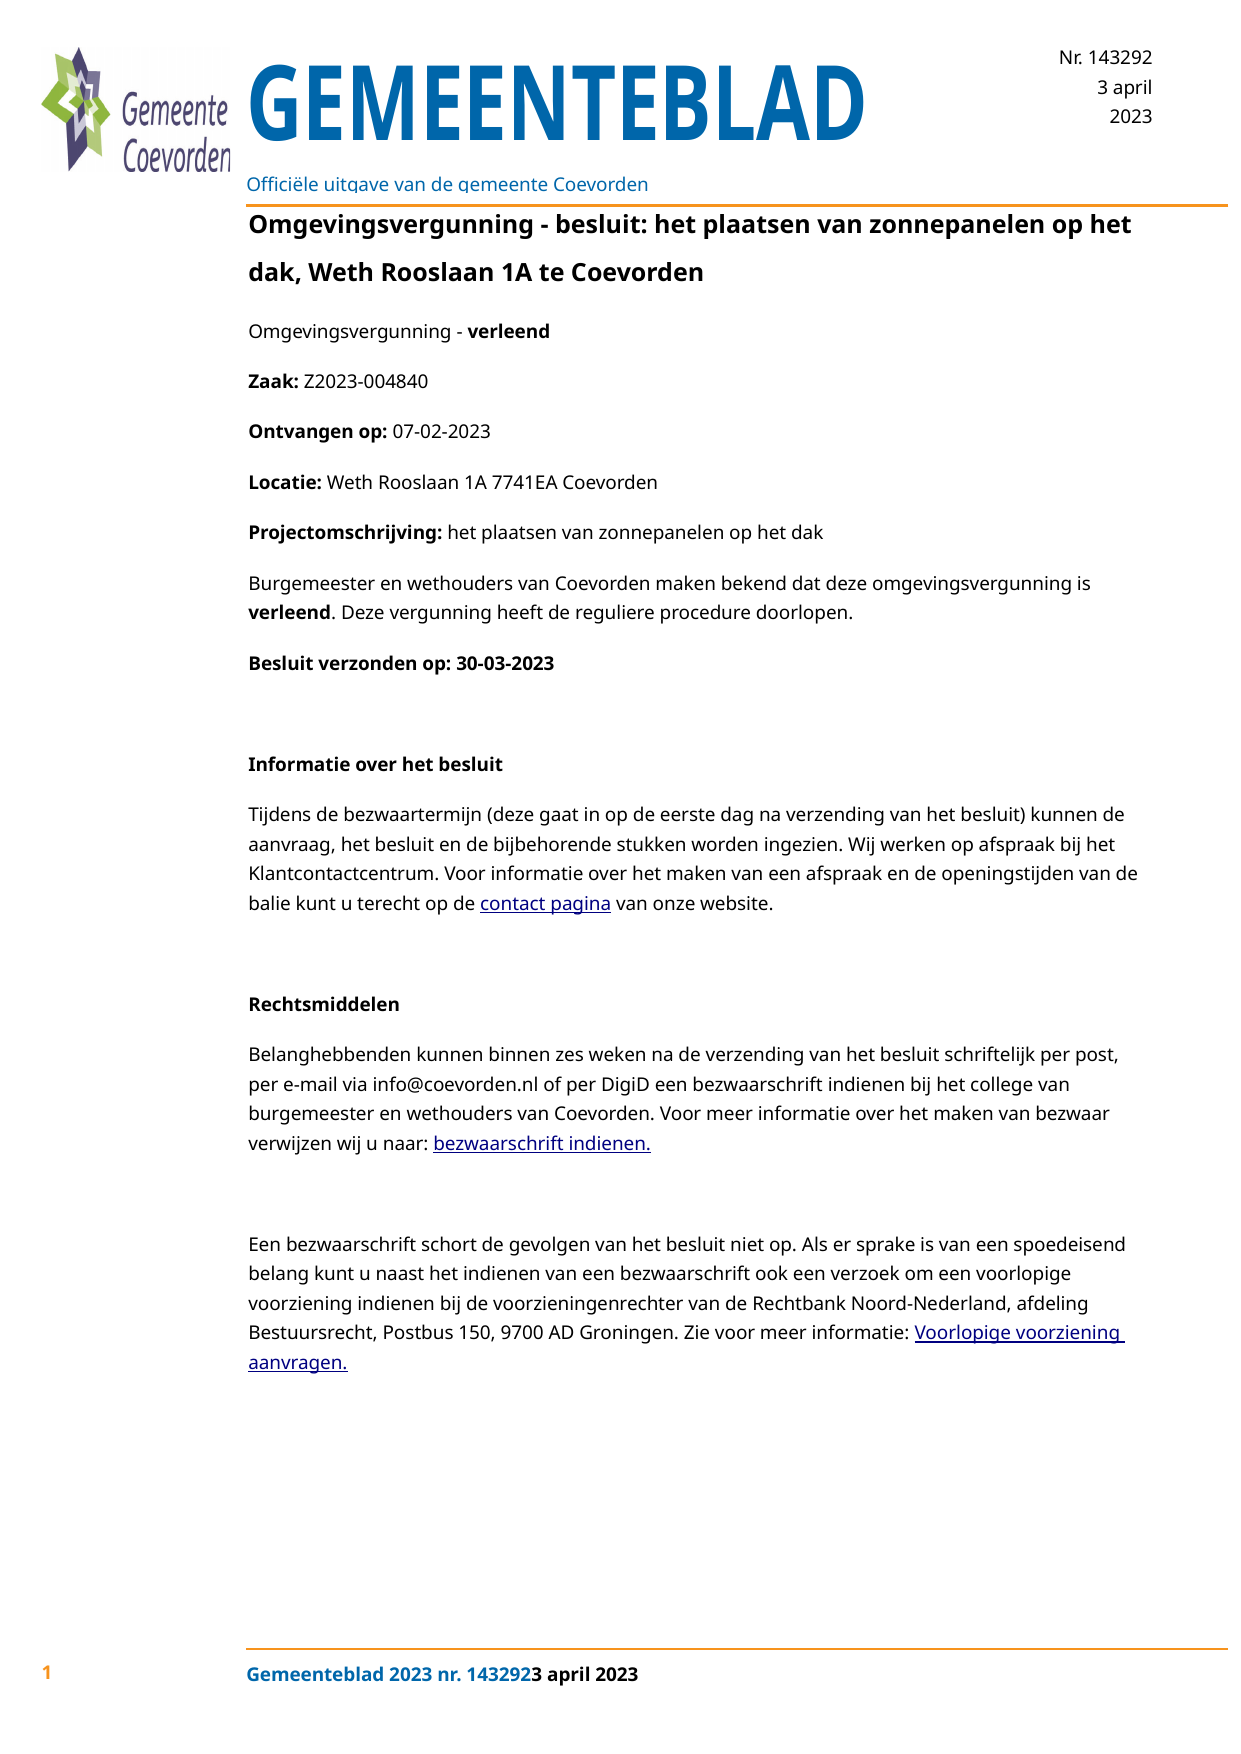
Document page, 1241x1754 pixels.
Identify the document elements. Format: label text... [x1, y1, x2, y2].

text Een bezwaarschrift schort de gevolgen van het besluit niet op. Als er sprake is van een spoedeisend belang kunt u naast het indienen van een bezwaarschrift ook een verzoek om een voorlopige voorziening indienen bij de voorzieningenrechter van de Rechtbank Noord-Nederland, afdeling Bestuursrecht, Postbus 150, 9700 AD Groningen. Zie voor meer informatie: Voorlopige voorziening aanvragen. [248, 1231, 1152, 1375]
text Locatie: Weth Rooslaan 1A 7741EA Coevorden [248, 469, 1152, 495]
text Besluit verzonden op: 30-03-2023 [248, 650, 1152, 676]
text Tijdens de bezwaartermijn (deze gaat in op de eerste dag na verzending van het besluit) kunnen de aanvraag, het besluit en de bijbehorende stukken worden ingezien. Wij werken op afspraak bij het Klantcontactcentrum. Voor informatie over het maken van een afspraak en de openingstijden van de balie kunt u terecht op de contact pagina van onze website. [248, 801, 1152, 916]
text Ontvangen op: 07-02-2023 [248, 419, 1152, 444]
text Informatie over het besluit [248, 751, 1152, 777]
text Projectomschrijving: het plaatsen van zonnepanelen op het dak [248, 519, 1152, 545]
text Zaak: Z2023-004840 [248, 368, 1152, 394]
picture [41, 47, 231, 172]
text Belanghebbenden kunnen binnen zes weken na de verzending van het besluit schriftelijk per post, per e-mail via info@coevorden.nl of per DigiD een bezwaarschrift indienen bij het college van burgemeester en wethouders van Coevorden. Voor meer informatie over het maken van bezwaar verwijzen wij u naar: bezwaarschrift indienen. [248, 1041, 1152, 1156]
text Rechtsmiddelen [248, 991, 1152, 1017]
text Burgemeester en wethouders van Coevorden maken bekend dat deze omgevingsvergunning is verleend. Deze vergunning heeft de reguliere procedure doorlopen. [248, 570, 1152, 625]
text Omgevingsvergunning - besluit: het plaatsen van zonnepanelen op het dak, Weth Rooslaan 1A te Coevorden [248, 207, 1152, 288]
text Omgevingsvergunning - verleend [248, 318, 1152, 344]
